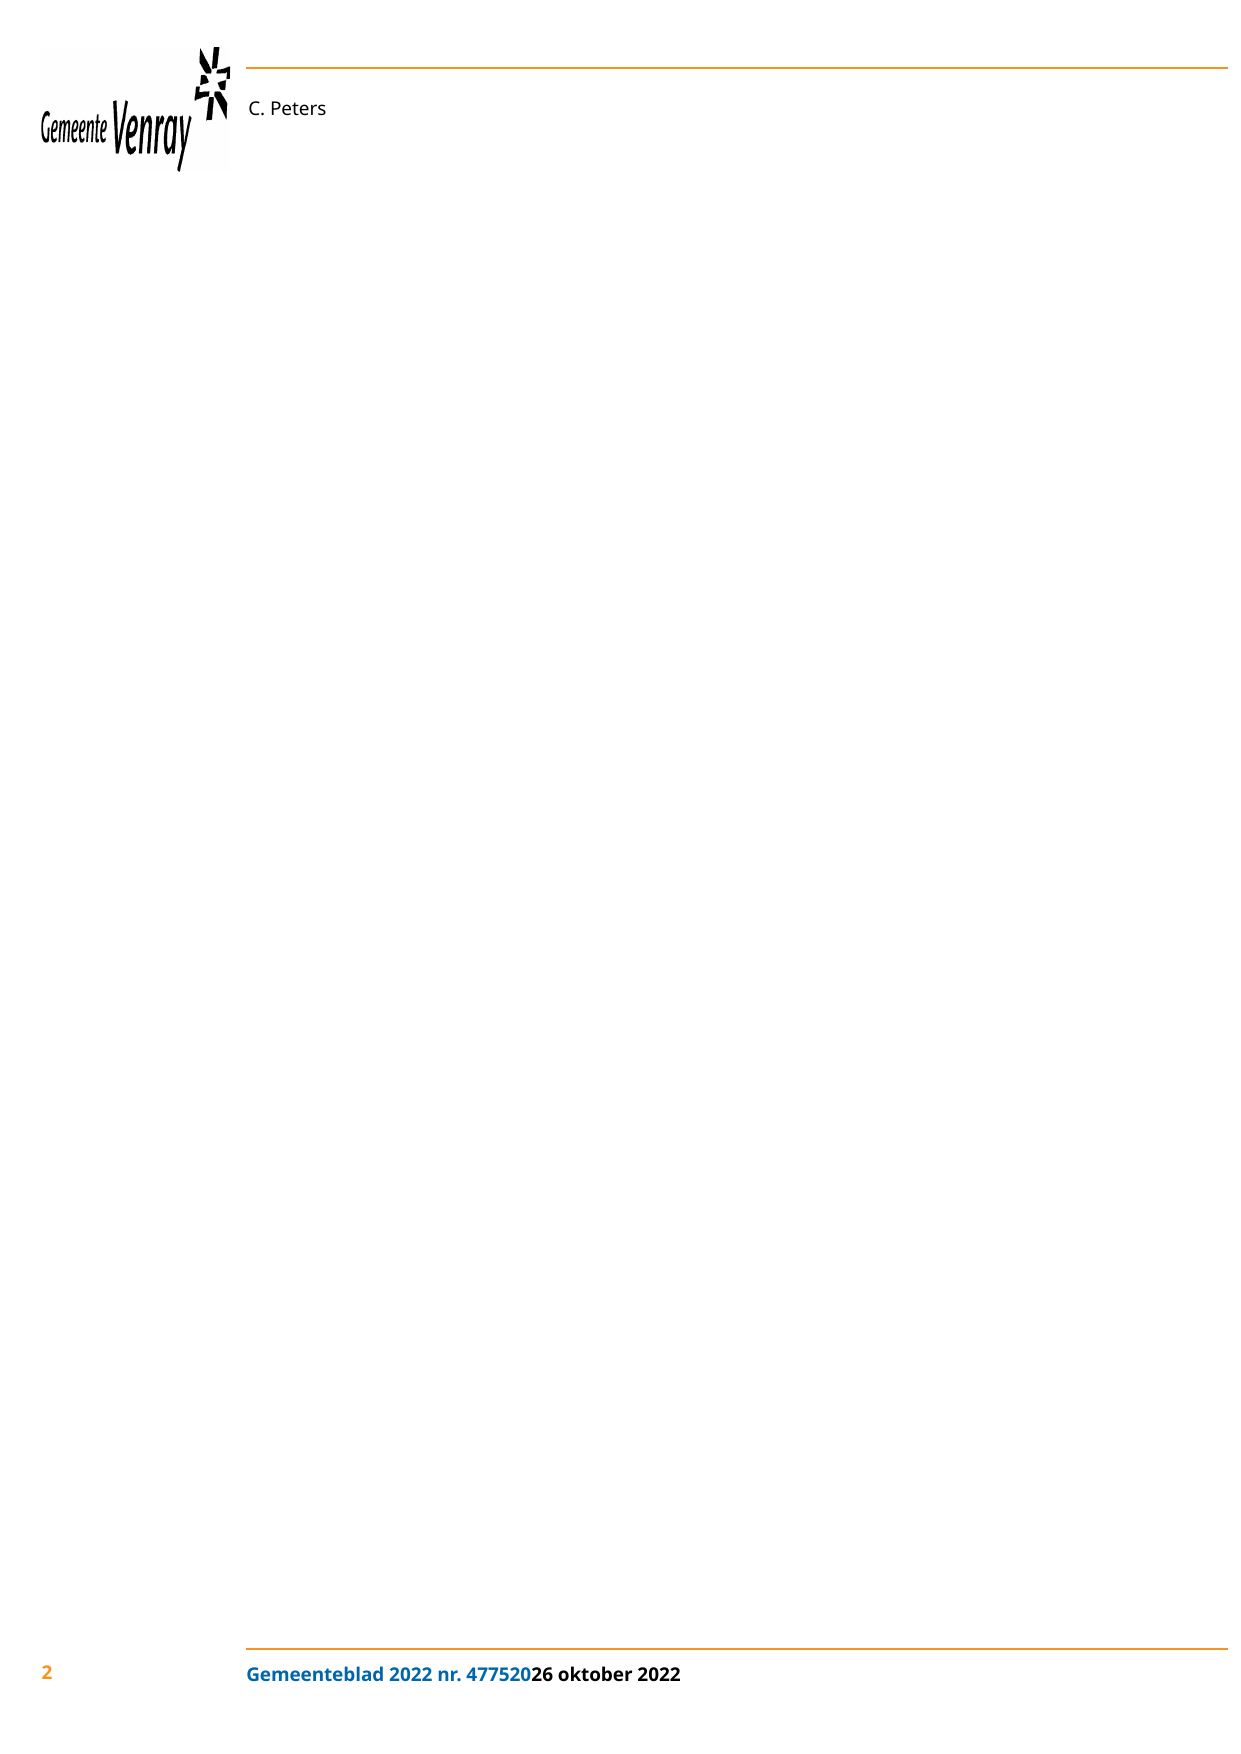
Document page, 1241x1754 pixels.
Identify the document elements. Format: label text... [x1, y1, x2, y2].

picture [41, 47, 231, 172]
text C. Peters [248, 95, 1152, 121]
